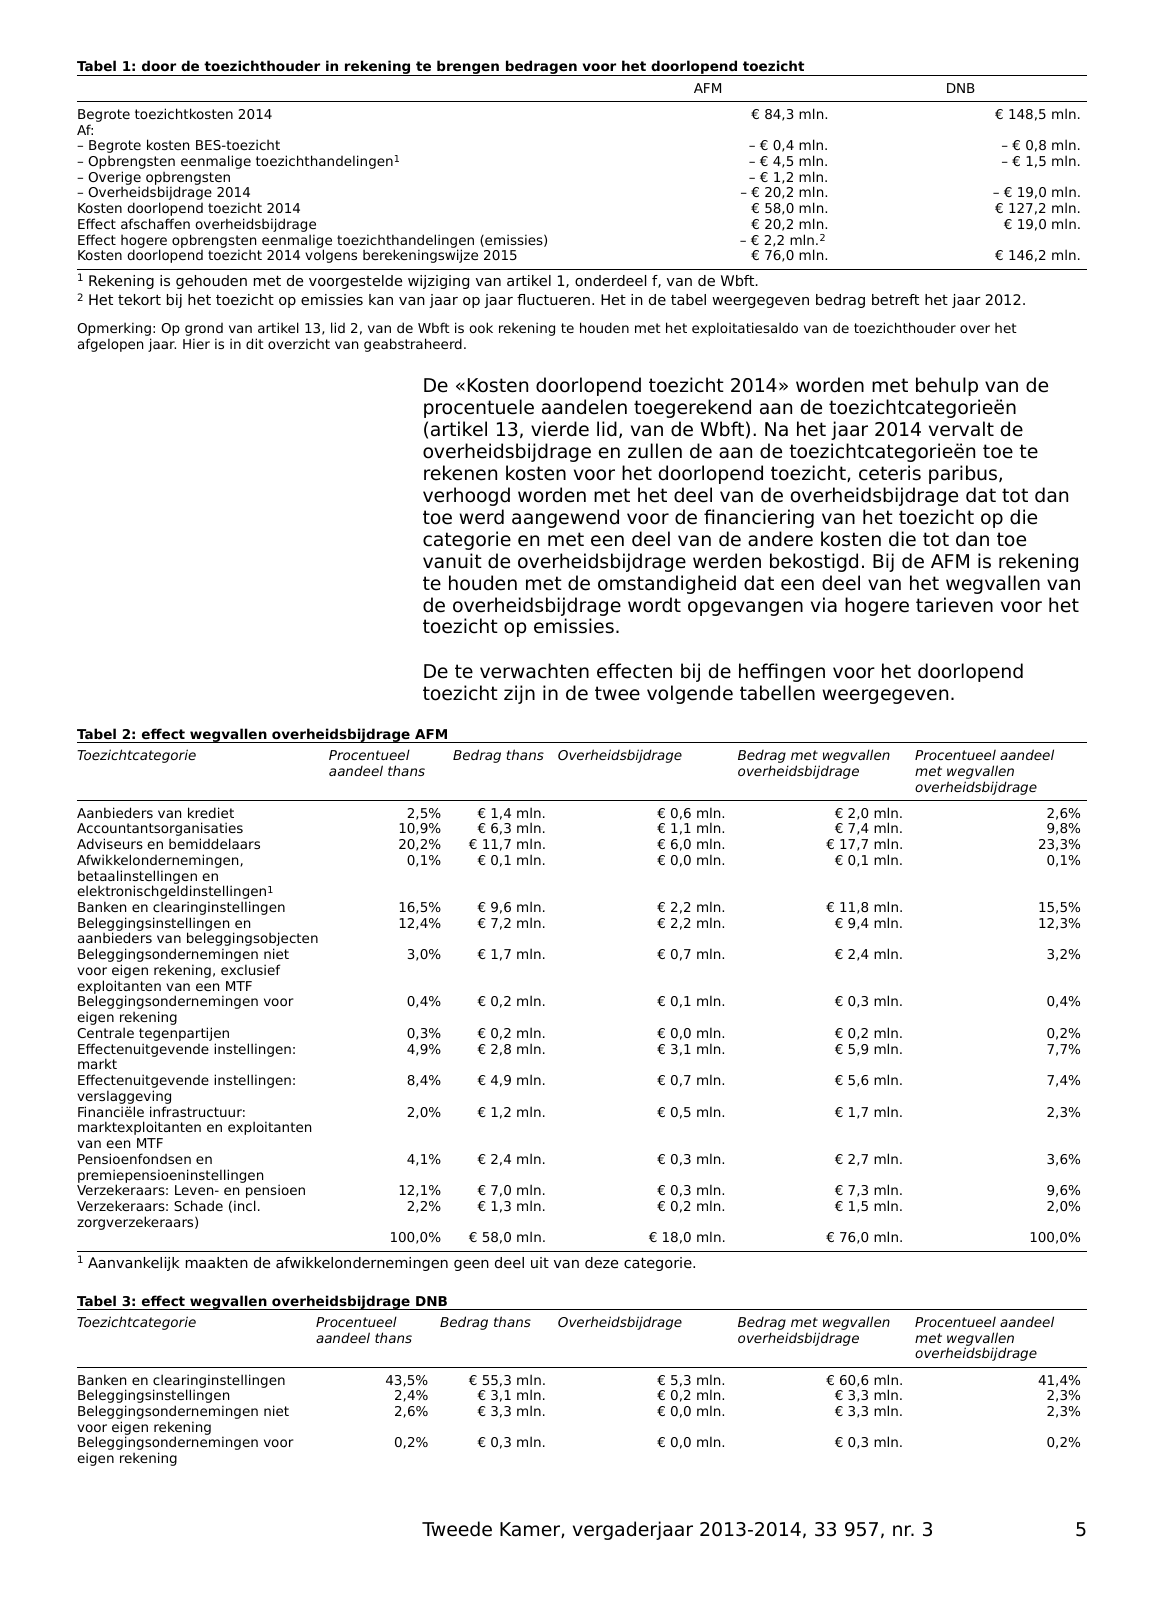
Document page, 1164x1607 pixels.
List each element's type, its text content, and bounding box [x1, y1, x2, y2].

table_cell 3,0% [323, 947, 447, 994]
table_cell € 0,2 mln. [731, 1026, 909, 1041]
table_cell 43,5% [310, 1368, 434, 1388]
table_cell Beleggingsinstellingen en aanbieders van beleggingsobjecten [77, 916, 323, 947]
table_cell € 148,5 mln. [834, 102, 1087, 122]
table_cell 100,0% [909, 1230, 1087, 1251]
table_cell € 7,0 mln. [447, 1183, 552, 1199]
table_cell € 76,0 mln. [582, 248, 834, 269]
table_cell [834, 123, 1087, 138]
table_cell Procentueel aandeel met wegvallen overheidsbijdrage [909, 743, 1087, 800]
table_cell 9,6% [909, 1183, 1087, 1199]
table_cell 8,4% [323, 1073, 447, 1104]
table_cell Begrote toezichtkosten 2014 [77, 102, 582, 122]
table_cell Verzekeraars: Leven- en pensioen [77, 1183, 323, 1199]
table_cell 2,6% [909, 801, 1087, 821]
table_cell € 2,4 mln. [731, 947, 909, 994]
table_cell – Overige opbrengsten [77, 170, 582, 185]
table_cell 2,3% [909, 1404, 1087, 1435]
table_cell € 1,1 mln. [552, 821, 731, 837]
table_cell Kosten doorlopend toezicht 2014 volgens berekeningswijze 2015 [77, 248, 582, 269]
table_cell € 9,6 mln. [447, 900, 552, 916]
table_cell 2,3% [909, 1104, 1087, 1152]
table_cell Effect hogere opbrengsten eenmalige toezichthandelingen (emissies) [77, 233, 582, 248]
text De te verwachten effecten bij de heffingen voor het doorlopend toezicht zijn in de twee volgende tabellen weergegeven. [422, 661, 1087, 704]
table_cell € 60,6 mln. [731, 1368, 909, 1388]
table_cell € 0,0 mln. [552, 1026, 731, 1041]
table_cell € 6,0 mln. [552, 837, 731, 853]
table_cell Toezichtcategorie [77, 743, 323, 800]
table_cell [77, 1230, 323, 1251]
table_cell € 0,0 mln. [552, 1435, 731, 1467]
table_cell Toezichtcategorie [77, 1310, 310, 1367]
table_cell AFM [582, 76, 834, 101]
table_cell [77, 76, 582, 101]
table_cell € 2,7 mln. [731, 1152, 909, 1183]
table_cell – € 4,5 mln. [582, 154, 834, 169]
table_cell Afwikkelondernemingen, betaalinstellingen en elektronischgeldinstellingen1 [77, 853, 323, 900]
table_cell 2,6% [310, 1404, 434, 1435]
table_cell Af: [77, 123, 582, 138]
table_cell € 127,2 mln. [834, 201, 1087, 217]
table_cell 1 Rekening is gehouden met de voorgestelde wijziging van artikel 1, onderdeel f, van de Wbft. 2 Het tekort bij het toezicht op emissies kan van jaar op jaar fluctueren. Het in de tabel weergegeven bedrag betreft het jaar 2012. Opmerking: Op grond van artikel 13, lid 2, van de Wbft is ook rekening te houden met het exploitatiesaldo van de toezichthouder over het afgelopen jaar. Hier is in dit overzicht van geabstraheerd. [77, 270, 1087, 352]
table_cell € 11,7 mln. [447, 837, 552, 853]
table_cell Financiële infrastructuur: marktexploitanten en exploitanten van een MTF [77, 1104, 323, 1152]
table_cell [582, 123, 834, 138]
table_cell 0,3% [323, 1026, 447, 1041]
table_cell DNB [834, 76, 1087, 101]
table_cell 23,3% [909, 837, 1087, 853]
table_cell [834, 233, 1087, 248]
table_cell 7,4% [909, 1073, 1087, 1104]
table_cell € 0,2 mln. [552, 1199, 731, 1230]
table_cell € 3,1 mln. [434, 1388, 552, 1404]
table_cell € 3,3 mln. [731, 1404, 909, 1435]
table_cell 3,2% [909, 947, 1087, 994]
table_cell 0,2% [310, 1435, 434, 1467]
table_cell 9,8% [909, 821, 1087, 837]
table_cell € 0,0 mln. [552, 1404, 731, 1435]
table_header Tabel 2: effect wegvallen overheidsbijdrage AFM [77, 726, 1087, 742]
table_cell Adviseurs en bemiddelaars [77, 837, 323, 853]
table_cell € 0,1 mln. [552, 994, 731, 1026]
table_cell Kosten doorlopend toezicht 2014 [77, 201, 582, 217]
table_cell Overheidsbijdrage [552, 1310, 731, 1367]
table_cell – Begrote kosten BES-toezicht [77, 138, 582, 154]
table_cell 2,5% [323, 801, 447, 821]
table_cell € 0,2 mln. [447, 994, 552, 1026]
table_header Tabel 3: effect wegvallen overheidsbijdrage DNB [77, 1293, 1087, 1309]
table_cell Effect afschaffen overheidsbijdrage [77, 217, 582, 232]
table_cell 0,4% [323, 994, 447, 1026]
table_cell € 58,0 mln. [582, 201, 834, 217]
table_cell € 146,2 mln. [834, 248, 1087, 269]
table_cell 0,2% [909, 1026, 1087, 1041]
table_cell – Overheidsbijdrage 2014 [77, 185, 582, 201]
table_cell € 0,3 mln. [731, 994, 909, 1026]
table_cell 3,6% [909, 1152, 1087, 1183]
table_cell Pensioenfondsen en premiepensioeninstellingen [77, 1152, 323, 1183]
table_cell – Opbrengsten eenmalige toezichthandelingen1 [77, 154, 582, 169]
table_cell Procentueel aandeel thans [310, 1310, 434, 1367]
table_cell 1 Aanvankelijk maakten de afwikkelondernemingen geen deel uit van deze categorie. [77, 1252, 1087, 1271]
table_cell Accountantsorganisaties [77, 821, 323, 837]
table_cell Banken en clearinginstellingen [77, 900, 323, 916]
table_cell Beleggingsondernemingen voor eigen rekening [77, 1435, 310, 1467]
table_cell € 19,0 mln. [834, 217, 1087, 232]
table_cell € 84,3 mln. [582, 102, 834, 122]
table_cell € 0,0 mln. [552, 853, 731, 900]
table_cell 4,1% [323, 1152, 447, 1183]
table_cell 4,9% [323, 1041, 447, 1073]
table_cell 7,7% [909, 1041, 1087, 1073]
table_cell € 3,3 mln. [434, 1404, 552, 1435]
table_cell Centrale tegenpartijen [77, 1026, 323, 1041]
table_cell € 7,2 mln. [447, 916, 552, 947]
table_header Tabel 1: door de toezichthouder in rekening te brengen bedragen voor het doorlopend toezicht [77, 59, 1087, 75]
table_cell – € 1,2 mln. [582, 170, 834, 185]
table_cell Bedrag met wegvallen overheidsbijdrage [731, 743, 909, 800]
table_cell € 20,2 mln. [582, 217, 834, 232]
table_cell Effectenuitgevende instellingen: markt [77, 1041, 323, 1073]
table_cell € 55,3 mln. [434, 1368, 552, 1388]
table_cell 2,3% [909, 1388, 1087, 1404]
table_cell 12,3% [909, 916, 1087, 947]
table_cell € 2,2 mln. [552, 916, 731, 947]
table_cell Banken en clearinginstellingen [77, 1368, 310, 1388]
table_cell € 5,9 mln. [731, 1041, 909, 1073]
table_cell 100,0% [323, 1230, 447, 1251]
table_cell Beleggingsinstellingen [77, 1388, 310, 1404]
table_cell 12,4% [323, 916, 447, 947]
table_cell Beleggingsondernemingen niet voor eigen rekening, exclusief exploitanten van een MTF [77, 947, 323, 994]
table_cell € 6,3 mln. [447, 821, 552, 837]
table_cell Bedrag thans [447, 743, 552, 800]
table_cell € 1,2 mln. [447, 1104, 552, 1152]
table_cell € 3,1 mln. [552, 1041, 731, 1073]
table_cell € 58,0 mln. [447, 1230, 552, 1251]
table_cell 2,0% [909, 1199, 1087, 1230]
table_cell € 1,4 mln. [447, 801, 552, 821]
table_cell € 0,7 mln. [552, 1073, 731, 1104]
table_cell 0,2% [909, 1435, 1087, 1467]
table_cell € 7,3 mln. [731, 1183, 909, 1199]
table_cell € 5,3 mln. [552, 1368, 731, 1388]
table_cell € 0,2 mln. [552, 1388, 731, 1404]
table_cell – € 2,2 mln.2 [582, 233, 834, 248]
table_cell € 0,2 mln. [447, 1026, 552, 1041]
table_cell € 1,7 mln. [447, 947, 552, 994]
table_cell € 18,0 mln. [552, 1230, 731, 1251]
table_cell € 1,7 mln. [731, 1104, 909, 1152]
table_cell € 5,6 mln. [731, 1073, 909, 1104]
table_cell 20,2% [323, 837, 447, 853]
table_cell € 2,8 mln. [447, 1041, 552, 1073]
table_cell Procentueel aandeel thans [323, 743, 447, 800]
table_cell Verzekeraars: Schade (incl. zorgverzekeraars) [77, 1199, 323, 1230]
table_cell € 2,0 mln. [731, 801, 909, 821]
table_cell € 0,1 mln. [447, 853, 552, 900]
table_cell – € 1,5 mln. [834, 154, 1087, 169]
table_cell 2,2% [323, 1199, 447, 1230]
table_cell 2,0% [323, 1104, 447, 1152]
table_cell 16,5% [323, 900, 447, 916]
table_cell € 2,2 mln. [552, 900, 731, 916]
table_cell Beleggingsondernemingen voor eigen rekening [77, 994, 323, 1026]
table_cell € 0,6 mln. [552, 801, 731, 821]
table_cell € 4,9 mln. [447, 1073, 552, 1104]
table_cell Beleggingsondernemingen niet voor eigen rekening [77, 1404, 310, 1435]
table_cell 15,5% [909, 900, 1087, 916]
table_cell – € 0,4 mln. [582, 138, 834, 154]
table_cell – € 20,2 mln. [582, 185, 834, 201]
table_cell Bedrag thans [434, 1310, 552, 1367]
table_cell € 1,3 mln. [447, 1199, 552, 1230]
table_cell – € 0,8 mln. [834, 138, 1087, 154]
table_cell 12,1% [323, 1183, 447, 1199]
table_cell € 17,7 mln. [731, 837, 909, 853]
table_cell € 76,0 mln. [731, 1230, 909, 1251]
table_cell Effectenuitgevende instellingen: verslaggeving [77, 1073, 323, 1104]
table_cell Overheidsbijdrage [552, 743, 731, 800]
table_cell – € 19,0 mln. [834, 185, 1087, 201]
table_cell [834, 170, 1087, 185]
table_cell 0,1% [909, 853, 1087, 900]
table_cell 2,4% [310, 1388, 434, 1404]
table_cell € 11,8 mln. [731, 900, 909, 916]
table_cell € 1,5 mln. [731, 1199, 909, 1230]
table_cell € 0,3 mln. [552, 1152, 731, 1183]
table_cell € 0,3 mln. [731, 1435, 909, 1467]
table_cell Procentueel aandeel met wegvallen overheidsbijdrage [909, 1310, 1087, 1367]
table_cell € 0,3 mln. [434, 1435, 552, 1467]
table_cell 10,9% [323, 821, 447, 837]
table_cell € 7,4 mln. [731, 821, 909, 837]
text De «Kosten doorlopend toezicht 2014» worden met behulp van de procentuele aandelen toegerekend aan de toezichtcategorieën (artikel 13, vierde lid, van de Wbft). Na het jaar 2014 vervalt de overheidsbijdrage en zullen de aan de toezichtcategorieën toe te rekenen kosten voor het doorlopend toezicht, ceteris paribus, verhoogd worden met het deel van de overheidsbijdrage dat tot dan toe werd aangewend voor de financiering van het toezicht op die categorie en met een deel van de andere kosten die tot dan toe vanuit de overheidsbijdrage werden bekostigd. Bij de AFM is rekening te houden met de omstandigheid dat een deel van het wegvallen van de overheidsbijdrage wordt opgevangen via hogere tarieven voor het toezicht op emissies. [422, 375, 1087, 638]
table_cell 0,1% [323, 853, 447, 900]
table_cell € 9,4 mln. [731, 916, 909, 947]
table_cell Aanbieders van krediet [77, 801, 323, 821]
table_cell 0,4% [909, 994, 1087, 1026]
table_cell € 0,7 mln. [552, 947, 731, 994]
table_cell € 3,3 mln. [731, 1388, 909, 1404]
table_cell € 0,3 mln. [552, 1183, 731, 1199]
table_cell € 0,1 mln. [731, 853, 909, 900]
table_cell Bedrag met wegvallen overheidsbijdrage [731, 1310, 909, 1367]
table_cell € 0,5 mln. [552, 1104, 731, 1152]
table_cell € 2,4 mln. [447, 1152, 552, 1183]
table_cell 41,4% [909, 1368, 1087, 1388]
